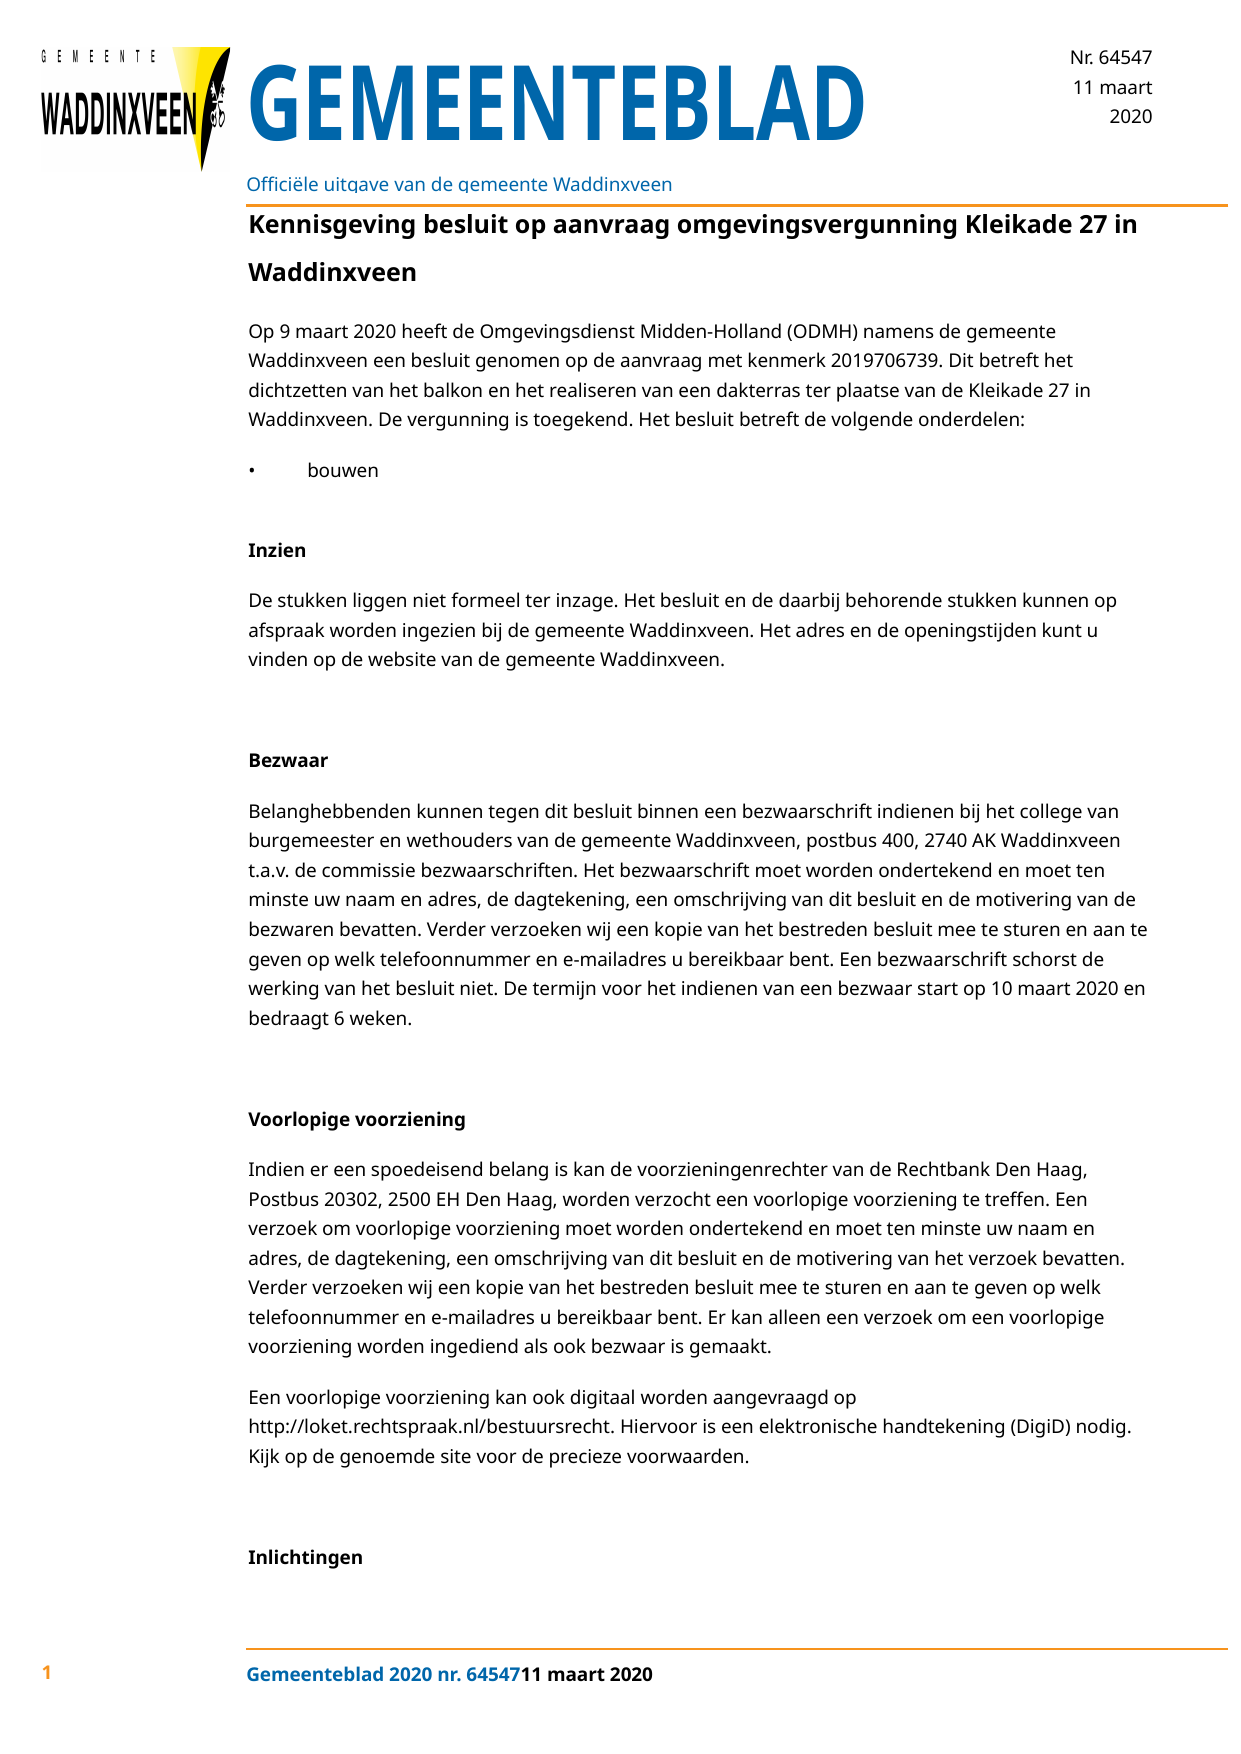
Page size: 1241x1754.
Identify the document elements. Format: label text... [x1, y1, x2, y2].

picture [41, 47, 231, 172]
list bouwen [248, 457, 1152, 483]
text Een voorlopige voorziening kan ook digitaal worden aangevraagd op http://loket.rechtspraak.nl/bestuursrecht. Hiervoor is een elektronische handtekening (DigiD) nodig. Kijk op de genoemde site voor de precieze voorwaarden. [248, 1384, 1152, 1469]
text Inlichtingen [248, 1544, 1152, 1570]
text Indien er een spoedeisend belang is kan de voorzieningenrechter van de Rechtbank Den Haag, Postbus 20302, 2500 EH Den Haag, worden verzocht een voorlopige voorziening te treffen. Een verzoek om voorlopige voorziening moet worden ondertekend en moet ten minste uw naam en adres, de dagtekening, een omschrijving van dit besluit en de motivering van het verzoek bevatten. Verder verzoeken wij een kopie van het bestreden besluit mee te sturen en aan te geven op welk telefoonnummer en e-mailadres u bereikbaar bent. Er kan alleen een verzoek om een voorlopige voorziening worden ingediend als ook bezwaar is gemaakt. [248, 1156, 1152, 1359]
text Bezwaar [248, 747, 1152, 773]
text Kennisgeving besluit op aanvraag omgevingsvergunning Kleikade 27 in Waddinxveen [248, 207, 1152, 288]
text Belanghebbenden kunnen tegen dit besluit binnen een bezwaarschrift indienen bij het college van burgemeester en wethouders van de gemeente Waddinxveen, postbus 400, 2740 AK Waddinxveen t.a.v. de commissie bezwaarschriften. Het bezwaarschrift moet worden ondertekend en moet ten minste uw naam en adres, de dagtekening, een omschrijving van dit besluit en de motivering van de bezwaren bevatten. Verder verzoeken wij een kopie van het bestreden besluit mee te sturen en aan te geven op welk telefoonnummer en e-mailadres u bereikbaar bent. Een bezwaarschrift schorst de werking van het besluit niet. De termijn voor het indienen van een bezwaar start op 10 maart 2020 en bedraagt 6 weken. [248, 798, 1152, 1031]
text Voorlopige voorziening [248, 1106, 1152, 1132]
text Op 9 maart 2020 heeft de Omgevingsdienst Midden-Holland (ODMH) namens de gemeente Waddinxveen een besluit genomen op de aanvraag met kenmerk 2019706739. Dit betreft het dichtzetten van het balkon en het realiseren van een dakterras ter plaatse van de Kleikade 27 in Waddinxveen. De vergunning is toegekend. Het besluit betreft de volgende onderdelen: [248, 318, 1152, 432]
text Inzien [248, 537, 1152, 563]
text De stukken liggen niet formeel ter inzage. Het besluit en de daarbij behorende stukken kunnen op afspraak worden ingezien bij de gemeente Waddinxveen. Het adres en de openingstijden kunt u vinden op de website van de gemeente Waddinxveen. [248, 587, 1152, 672]
